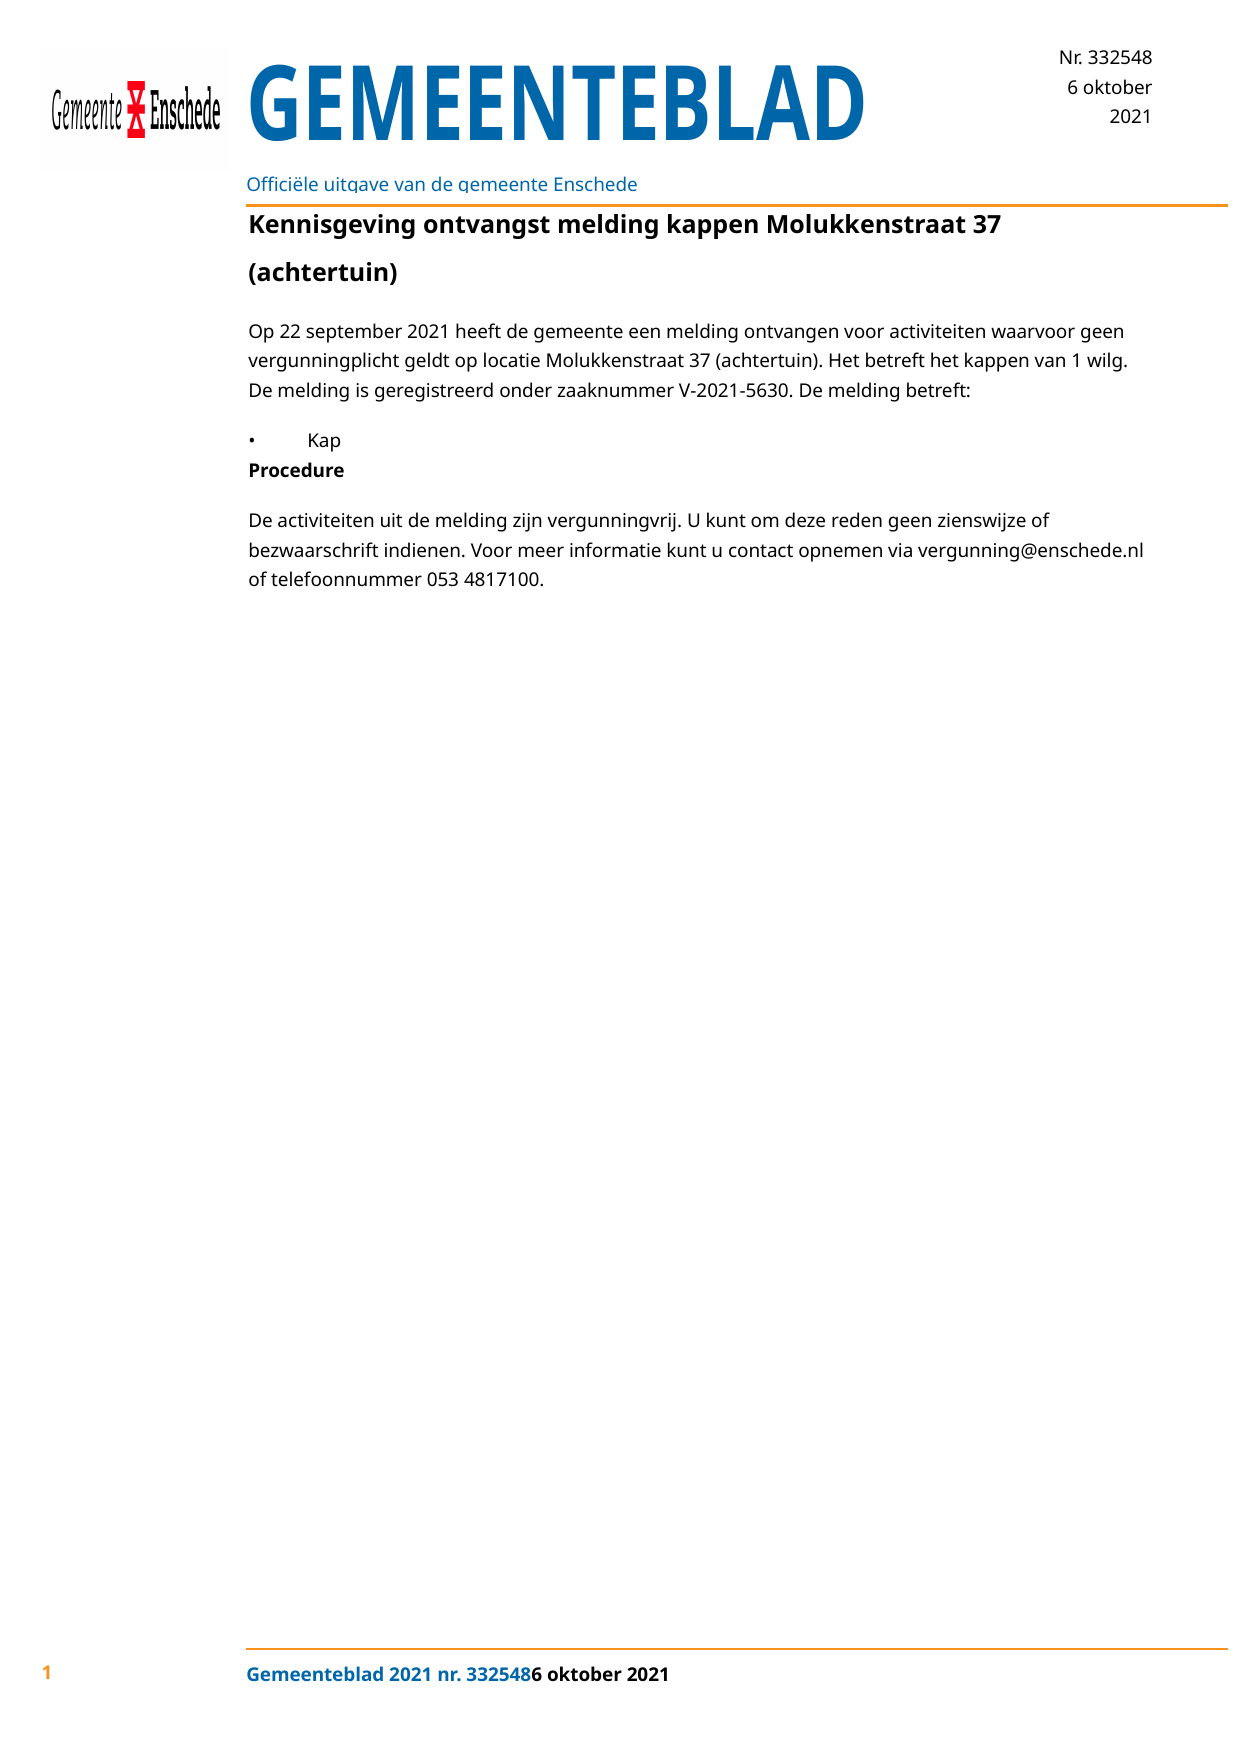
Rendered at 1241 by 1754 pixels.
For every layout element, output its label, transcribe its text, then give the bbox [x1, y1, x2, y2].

text Op 22 september 2021 heeft de gemeente een melding ontvangen voor activiteiten waarvoor geen vergunningplicht geldt op locatie Molukkenstraat 37 (achtertuin). Het betreft het kappen van 1 wilg. De melding is geregistreerd onder zaaknummer V-2021-5630. De melding betreft: [248, 318, 1152, 403]
list Kap [248, 427, 1152, 453]
text Kennisgeving ontvangst melding kappen Molukkenstraat 37 (achtertuin) [248, 207, 1152, 288]
text Procedure [248, 457, 1152, 483]
text De activiteiten uit de melding zijn vergunningvrij. U kunt om deze reden geen zienswijze of bezwaarschrift indienen. Voor meer informatie kunt u contact opnemen via vergunning@enschede.nl of telefoonnummer 053 4817100. [248, 507, 1152, 592]
picture [41, 47, 231, 172]
